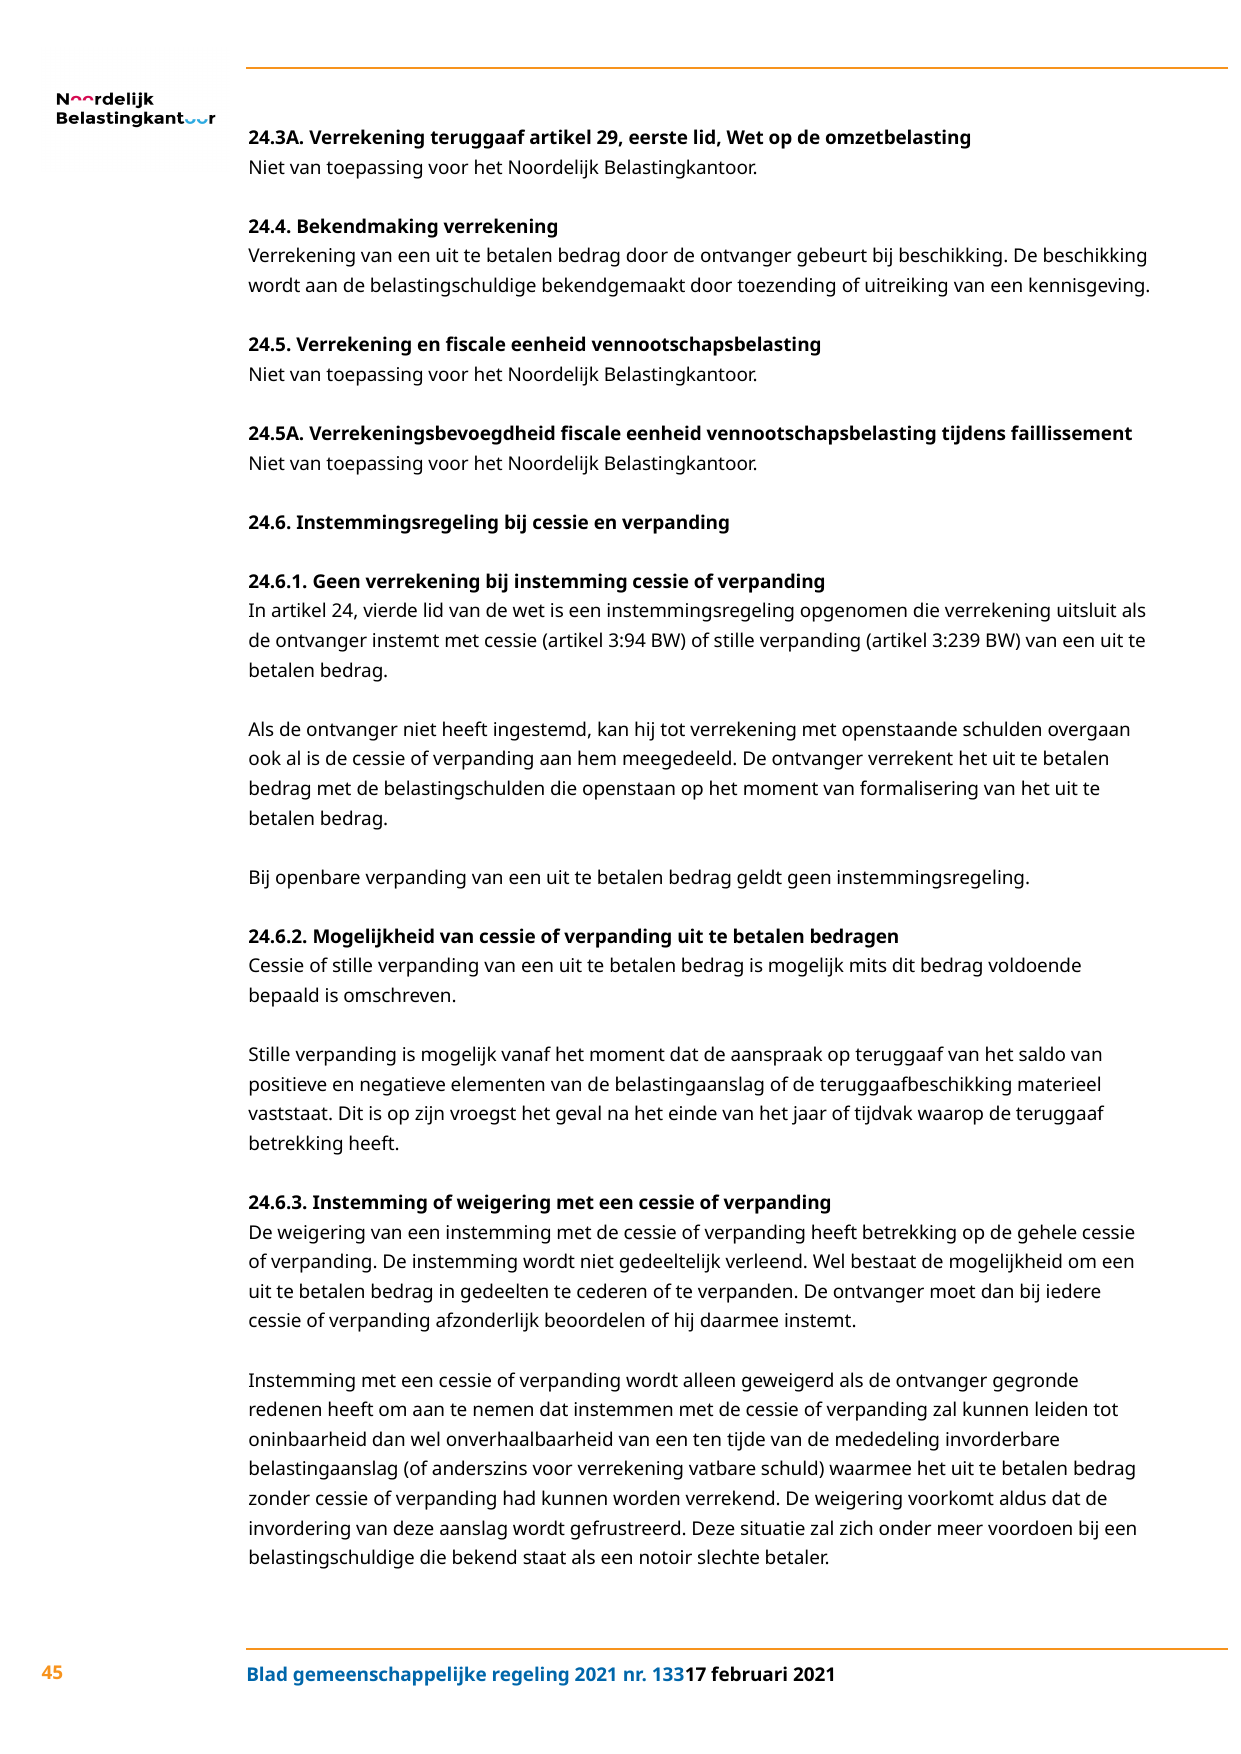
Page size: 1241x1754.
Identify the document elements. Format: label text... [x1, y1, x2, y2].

text Niet van toepassing voor het Noordelijk Belastingkantoor. [248, 154, 1152, 180]
text Cessie of stille verpanding van een uit te betalen bedrag is mogelijk mits dit bedrag voldoende bepaald is omschreven. [248, 953, 1152, 1008]
text De weigering van een instemming met de cessie of verpanding heeft betrekking op de gehele cessie of verpanding. De instemming wordt niet gedeeltelijk verleend. Wel bestaat de mogelijkheid om een uit te betalen bedrag in gedeelten te cederen of te verpanden. De ontvanger moet dan bij iedere cessie of verpanding afzonderlijk beoordelen of hij daarmee instemt. [248, 1219, 1152, 1333]
text Stille verpanding is mogelijk vanaf het moment dat de aanspraak op teruggaaf van het saldo van positieve en negatieve elementen van de belastingaanslag of de teruggaafbeschikking materieel vaststaat. Dit is op zijn vroegst het geval na het einde van het jaar of tijdvak waarop de teruggaaf betrekking heeft. [248, 1041, 1152, 1156]
text Instemming met een cessie of verpanding wordt alleen geweigerd als de ontvanger gegronde redenen heeft om aan te nemen dat instemmen met de cessie of verpanding zal kunnen leiden tot oninbaarheid dan wel onverhaalbaarheid van een ten tijde van de mededeling invorderbare belastingaanslag (of anderszins voor verrekening vatbare schuld) waarmee het uit te betalen bedrag zonder cessie of verpanding had kunnen worden verrekend. De weigering voorkomt aldus dat de invordering van deze aanslag wordt gefrustreerd. Deze situatie zal zich onder meer voordoen bij een belastingschuldige die bekend staat als een notoir slechte betaler. [248, 1367, 1152, 1570]
text Verrekening van een uit te betalen bedrag door de ontvanger gebeurt bij beschikking. De beschikking wordt aan de belastingschuldige bekendgemaakt door toezending of uitreiking van een kennisgeving. [248, 243, 1152, 298]
text Niet van toepassing voor het Noordelijk Belastingkantoor. [248, 361, 1152, 387]
picture [41, 47, 231, 172]
text 24.3A. Verrekening teruggaaf artikel 29, eerste lid, Wet op de omzetbelasting [248, 124, 1152, 150]
text In artikel 24, vierde lid van de wet is een instemmingsregeling opgenomen die verrekening uitsluit als de ontvanger instemt met cessie (artikel 3:94 BW) of stille verpanding (artikel 3:239 BW) van een uit te betalen bedrag. [248, 598, 1152, 683]
text 24.6.1. Geen verrekening bij instemming cessie of verpanding [248, 568, 1152, 594]
text 24.4. Bekendmaking verrekening [248, 213, 1152, 239]
text 24.5A. Verrekeningsbevoegdheid fiscale eenheid vennootschapsbelasting tijdens faillissement [248, 420, 1152, 446]
text Als de ontvanger niet heeft ingestemd, kan hij tot verrekening met openstaande schulden overgaan ook al is de cessie of verpanding aan hem meegedeeld. De ontvanger verrekent het uit te betalen bedrag met de belastingschulden die openstaan op het moment van formalisering van het uit te betalen bedrag. [248, 716, 1152, 831]
text Bij openbare verpanding van een uit te betalen bedrag geldt geen instemmingsregeling. [248, 864, 1152, 890]
text Niet van toepassing voor het Noordelijk Belastingkantoor. [248, 450, 1152, 476]
text 24.5. Verrekening en fiscale eenheid vennootschapsbelasting [248, 331, 1152, 357]
text 24.6.3. Instemming of weigering met een cessie of verpanding [248, 1189, 1152, 1215]
text 24.6.2. Mogelijkheid van cessie of verpanding uit te betalen bedragen [248, 923, 1152, 949]
text 24.6. Instemmingsregeling bij cessie en verpanding [248, 509, 1152, 535]
